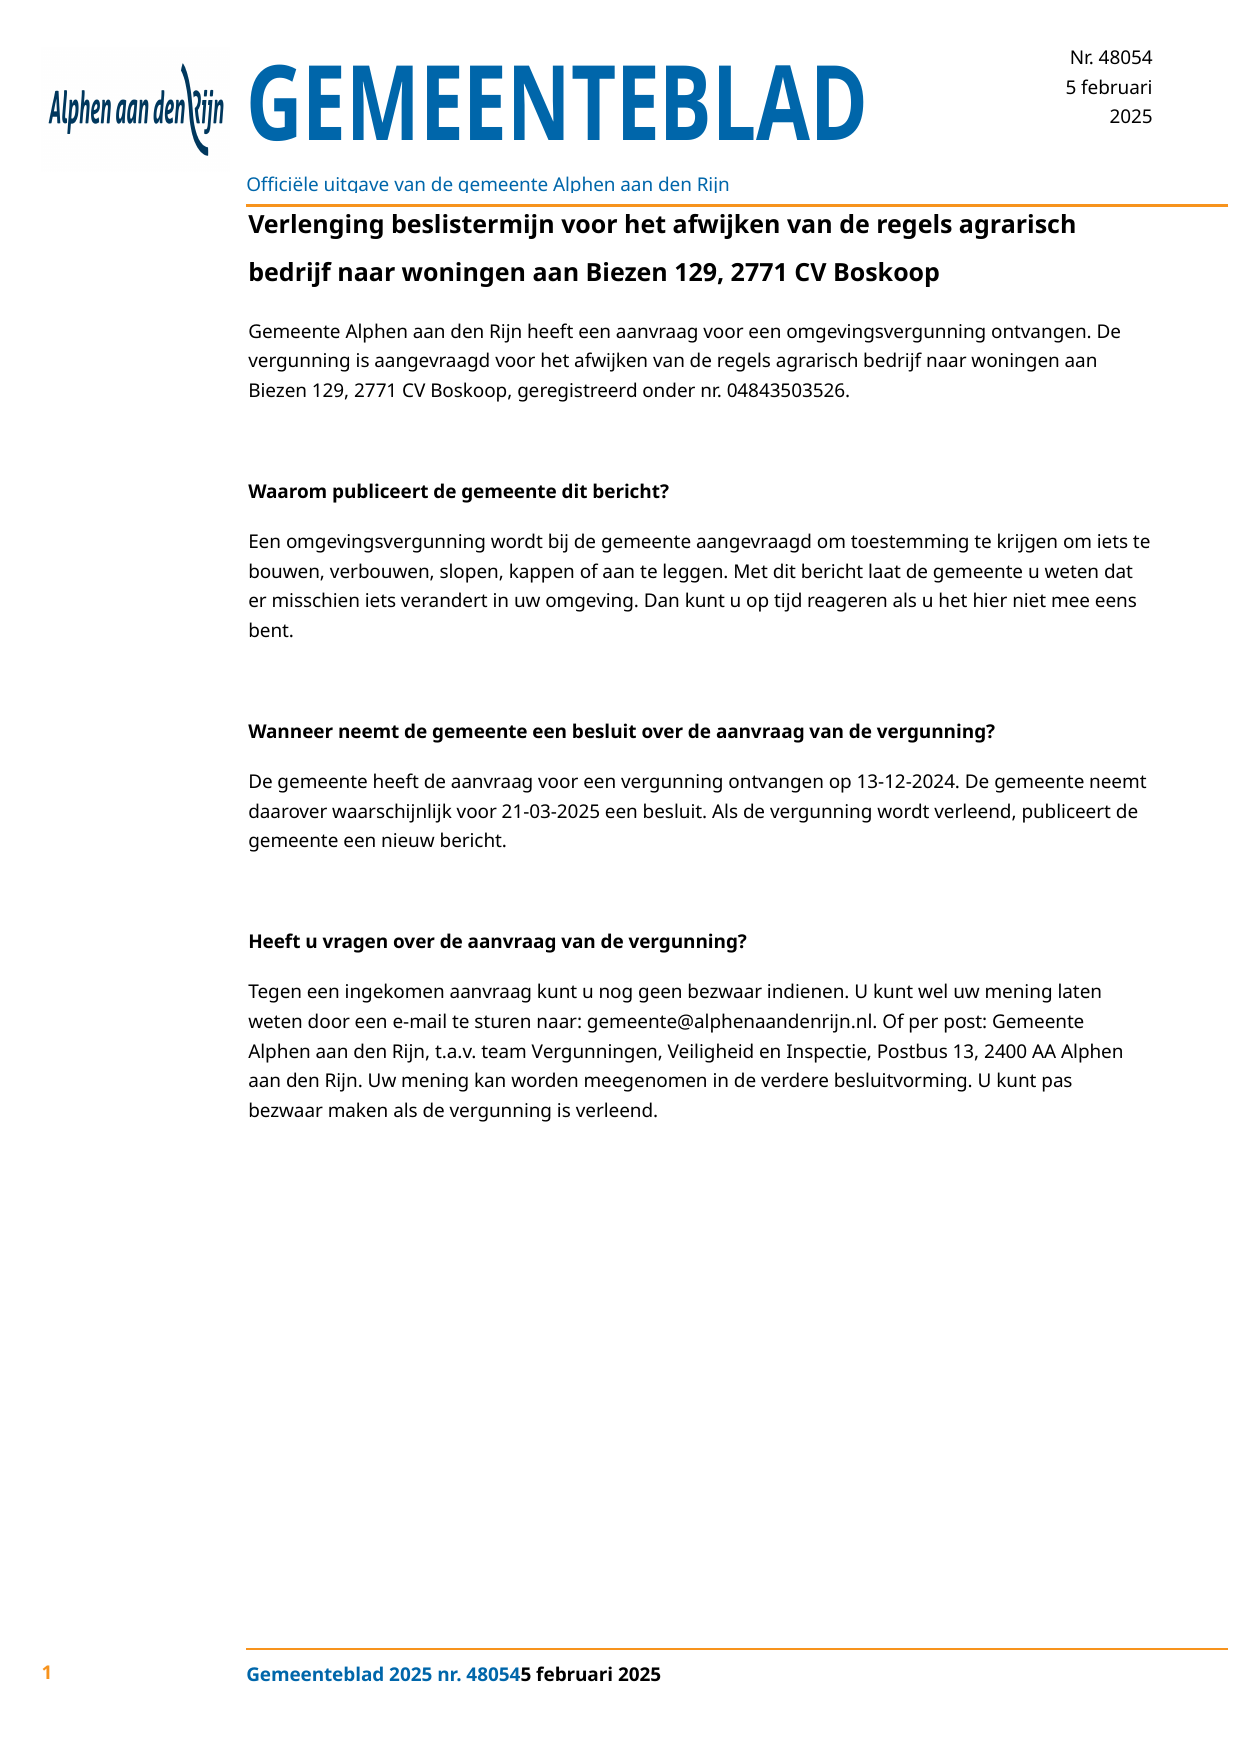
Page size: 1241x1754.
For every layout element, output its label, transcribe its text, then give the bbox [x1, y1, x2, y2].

text Gemeente Alphen aan den Rijn heeft een aanvraag voor een omgevingsvergunning ontvangen. De vergunning is aangevraagd voor het afwijken van de regels agrarisch bedrijf naar woningen aan Biezen 129, 2771 CV Boskoop, geregistreerd onder nr. 04843503526. [248, 318, 1152, 403]
text De gemeente heeft de aanvraag voor een vergunning ontvangen op 13-12-2024. De gemeente neemt daarover waarschijnlijk voor 21-03-2025 een besluit. Als de vergunning wordt verleend, publiceert de gemeente een nieuw bericht. [248, 768, 1152, 853]
text Een omgevingsvergunning wordt bij de gemeente aangevraagd om toestemming te krijgen om iets te bouwen, verbouwen, slopen, kappen of aan te leggen. Met dit bericht laat de gemeente u weten dat er misschien iets verandert in uw omgeving. Dan kunt u op tijd reageren als u het hier niet mee eens bent. [248, 528, 1152, 643]
text Waarom publiceert de gemeente dit bericht? [248, 478, 1152, 504]
text Verlenging beslistermijn voor het afwijken van de regels agrarisch bedrijf naar woningen aan Biezen 129, 2771 CV Boskoop [248, 207, 1152, 288]
text Wanneer neemt de gemeente een besluit over de aanvraag van de vergunning? [248, 718, 1152, 744]
text Tegen een ingekomen aanvraag kunt u nog geen bezwaar indienen. U kunt wel uw mening laten weten door een e-mail te sturen naar: gemeente@alphenaandenrijn.nl. Of per post: Gemeente Alphen aan den Rijn, t.a.v. team Vergunningen, Veiligheid en Inspectie, Postbus 13, 2400 AA Alphen aan den Rijn. Uw mening kan worden meegenomen in de verdere besluitvorming. U kunt pas bezwaar maken als de vergunning is verleend. [248, 979, 1152, 1123]
text Heeft u vragen over de aanvraag van de vergunning? [248, 928, 1152, 954]
picture [41, 47, 231, 172]
